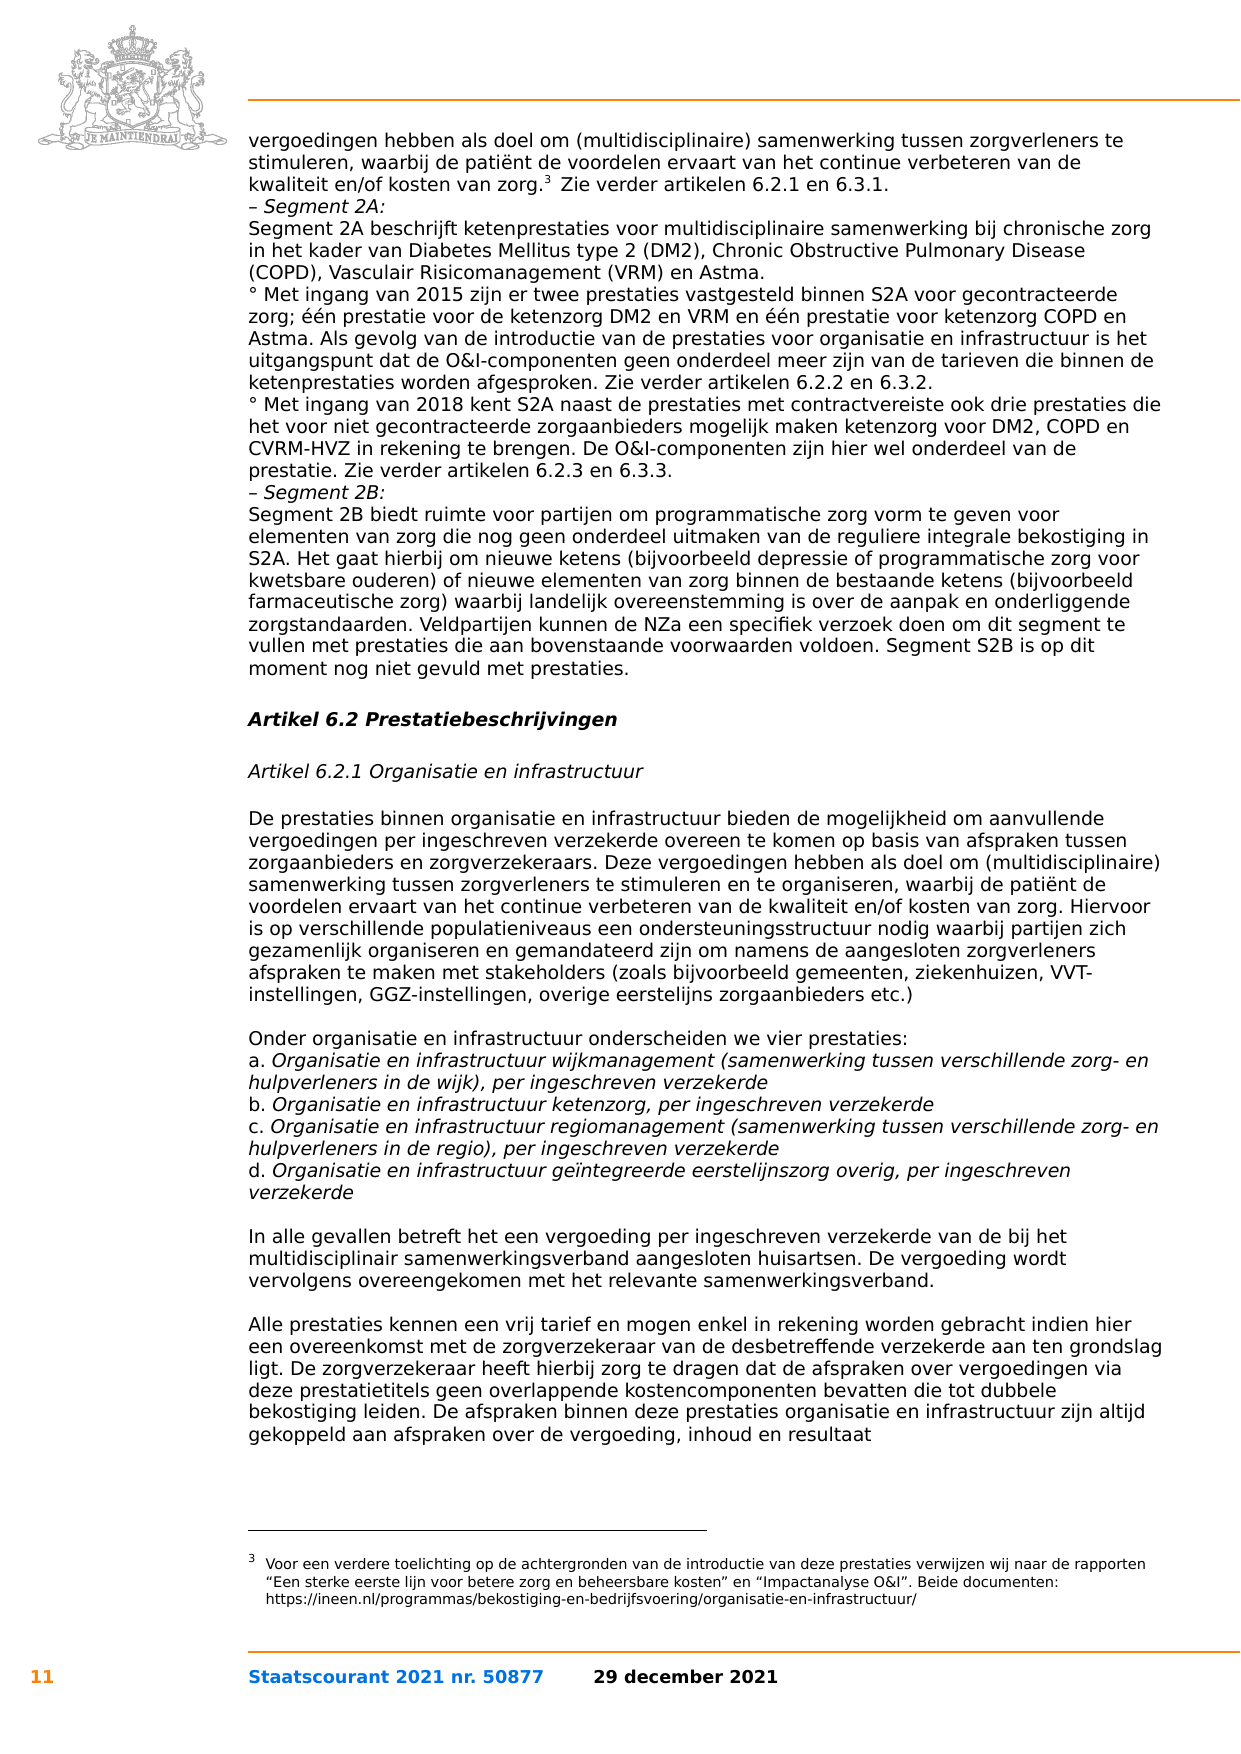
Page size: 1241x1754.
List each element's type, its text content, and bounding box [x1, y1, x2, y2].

picture [38, 25, 227, 150]
text d. Organisatie en infrastructuur geïntegreerde eerstelijnszorg overig, per ingeschreven verzekerde [248, 1160, 1163, 1204]
subtitle Artikel 6.2.1 Organisatie en infrastructuur [248, 761, 1163, 783]
text ° Met ingang van 2015 zijn er twee prestaties vastgesteld binnen S2A voor gecontracteerde zorg; één prestatie voor de ketenzorg DM2 en VRM en één prestatie voor ketenzorg COPD en Astma. Als gevolg van de introductie van de prestaties voor organisatie en infrastructuur is het uitgangspunt dat de O&I-componenten geen onderdeel meer zijn van de tarieven die binnen de ketenprestaties worden afgesproken. Zie verder artikelen 6.2.2 en 6.3.2. [248, 284, 1163, 394]
text Segment 2A beschrijft ketenprestaties voor multidisciplinaire samenwerking bij chronische zorg in het kader van Diabetes Mellitus type 2 (DM2), Chronic Obstructive Pulmonary Disease (COPD), Vasculair Risicomanagement (VRM) en Astma. [248, 218, 1163, 284]
text – Segment 2B: [248, 482, 1163, 503]
text a. Organisatie en infrastructuur wijkmanagement (samenwerking tussen verschillende zorg- en hulpverleners in de wijk), per ingeschreven verzekerde [248, 1050, 1163, 1094]
text Onder organisatie en infrastructuur onderscheiden we vier prestaties: [248, 1028, 1163, 1050]
subtitle Artikel 6.2 Prestatiebeschrijvingen [248, 709, 1163, 731]
text In alle gevallen betreft het een vergoeding per ingeschreven verzekerde van de bij het multidisciplinair samenwerkingsverband aangesloten huisartsen. De vergoeding wordt vervolgens overeengekomen met het relevante samenwerkingsverband. [248, 1226, 1163, 1292]
text – Segment 2A: [248, 196, 1163, 218]
text c. Organisatie en infrastructuur regiomanagement (samenwerking tussen verschillende zorg- en hulpverleners in de regio), per ingeschreven verzekerde [248, 1116, 1163, 1160]
text ° Met ingang van 2018 kent S2A naast de prestaties met contractvereiste ook drie prestaties die het voor niet gecontracteerde zorgaanbieders mogelijk maken ketenzorg voor DM2, COPD en CVRM-HVZ in rekening te brengen. De O&I-componenten zijn hier wel onderdeel van de prestatie. Zie verder artikelen 6.2.3 en 6.3.3. [248, 394, 1163, 482]
text b. Organisatie en infrastructuur ketenzorg, per ingeschreven verzekerde [248, 1094, 1163, 1116]
text De prestaties binnen organisatie en infrastructuur bieden de mogelijkheid om aanvullende vergoedingen per ingeschreven verzekerde overeen te komen op basis van afspraken tussen zorgaanbieders en zorgverzekeraars. Deze vergoedingen hebben als doel om (multidisciplinaire) samenwerking tussen zorgverleners te stimuleren en te organiseren, waarbij de patiënt de voordelen ervaart van het continue verbeteren van de kwaliteit en/of kosten van zorg. Hiervoor is op verschillende populatieniveaus een ondersteuningsstructuur nodig waarbij partijen zich gezamenlijk organiseren en gemandateerd zijn om namens de aangesloten zorgverleners afspraken te maken met stakeholders (zoals bijvoorbeeld gemeenten, ziekenhuizen, VVT-instellingen, GGZ-instellingen, overige eerstelijns zorgaanbieders etc.) [248, 808, 1163, 1006]
text Alle prestaties kennen een vrij tarief en mogen enkel in rekening worden gebracht indien hier een overeenkomst met de zorgverzekeraar van de desbetreffende verzekerde aan ten grondslag ligt. De zorgverzekeraar heeft hierbij zorg te dragen dat de afspraken over vergoedingen via deze prestatietitels geen overlappende kostencomponenten bevatten die tot dubbele bekostiging leiden. De afspraken binnen deze prestaties organisatie en infrastructuur zijn altijd gekoppeld aan afspraken over de vergoeding, inhoud en resultaat [248, 1313, 1163, 1445]
text vergoedingen hebben als doel om (multidisciplinaire) samenwerking tussen zorgverleners te stimuleren, waarbij de patiënt de voordelen ervaart van het continue verbeteren van de kwaliteit en/of kosten van zorg. Zie verder artikelen 6.2.1 en 6.3.1. [248, 130, 1163, 196]
text Voor een verdere toelichting op de achtergronden van de introductie van deze prestaties verwijzen wij naar de rapporten “Een sterke eerste lijn voor betere zorg en beheersbare kosten” en “Impactanalyse O&I”. Beide documenten: https://ineen.nl/programmas/bekostiging-en-bedrijfsvoering/organisatie-en-infrastructuur/ [248, 1552, 1163, 1608]
text Segment 2B biedt ruimte voor partijen om programmatische zorg vorm te geven voor elementen van zorg die nog geen onderdeel uitmaken van de reguliere integrale bekostiging in S2A. Het gaat hierbij om nieuwe ketens (bijvoorbeeld depressie of programmatische zorg voor kwetsbare ouderen) of nieuwe elementen van zorg binnen de bestaande ketens (bijvoorbeeld farmaceutische zorg) waarbij landelijk overeenstemming is over de aanpak en onderliggende zorgstandaarden. Veldpartijen kunnen de NZa een specifiek verzoek doen om dit segment te vullen met prestaties die aan bovenstaande voorwaarden voldoen. Segment S2B is op dit moment nog niet gevuld met prestaties. [248, 503, 1163, 679]
